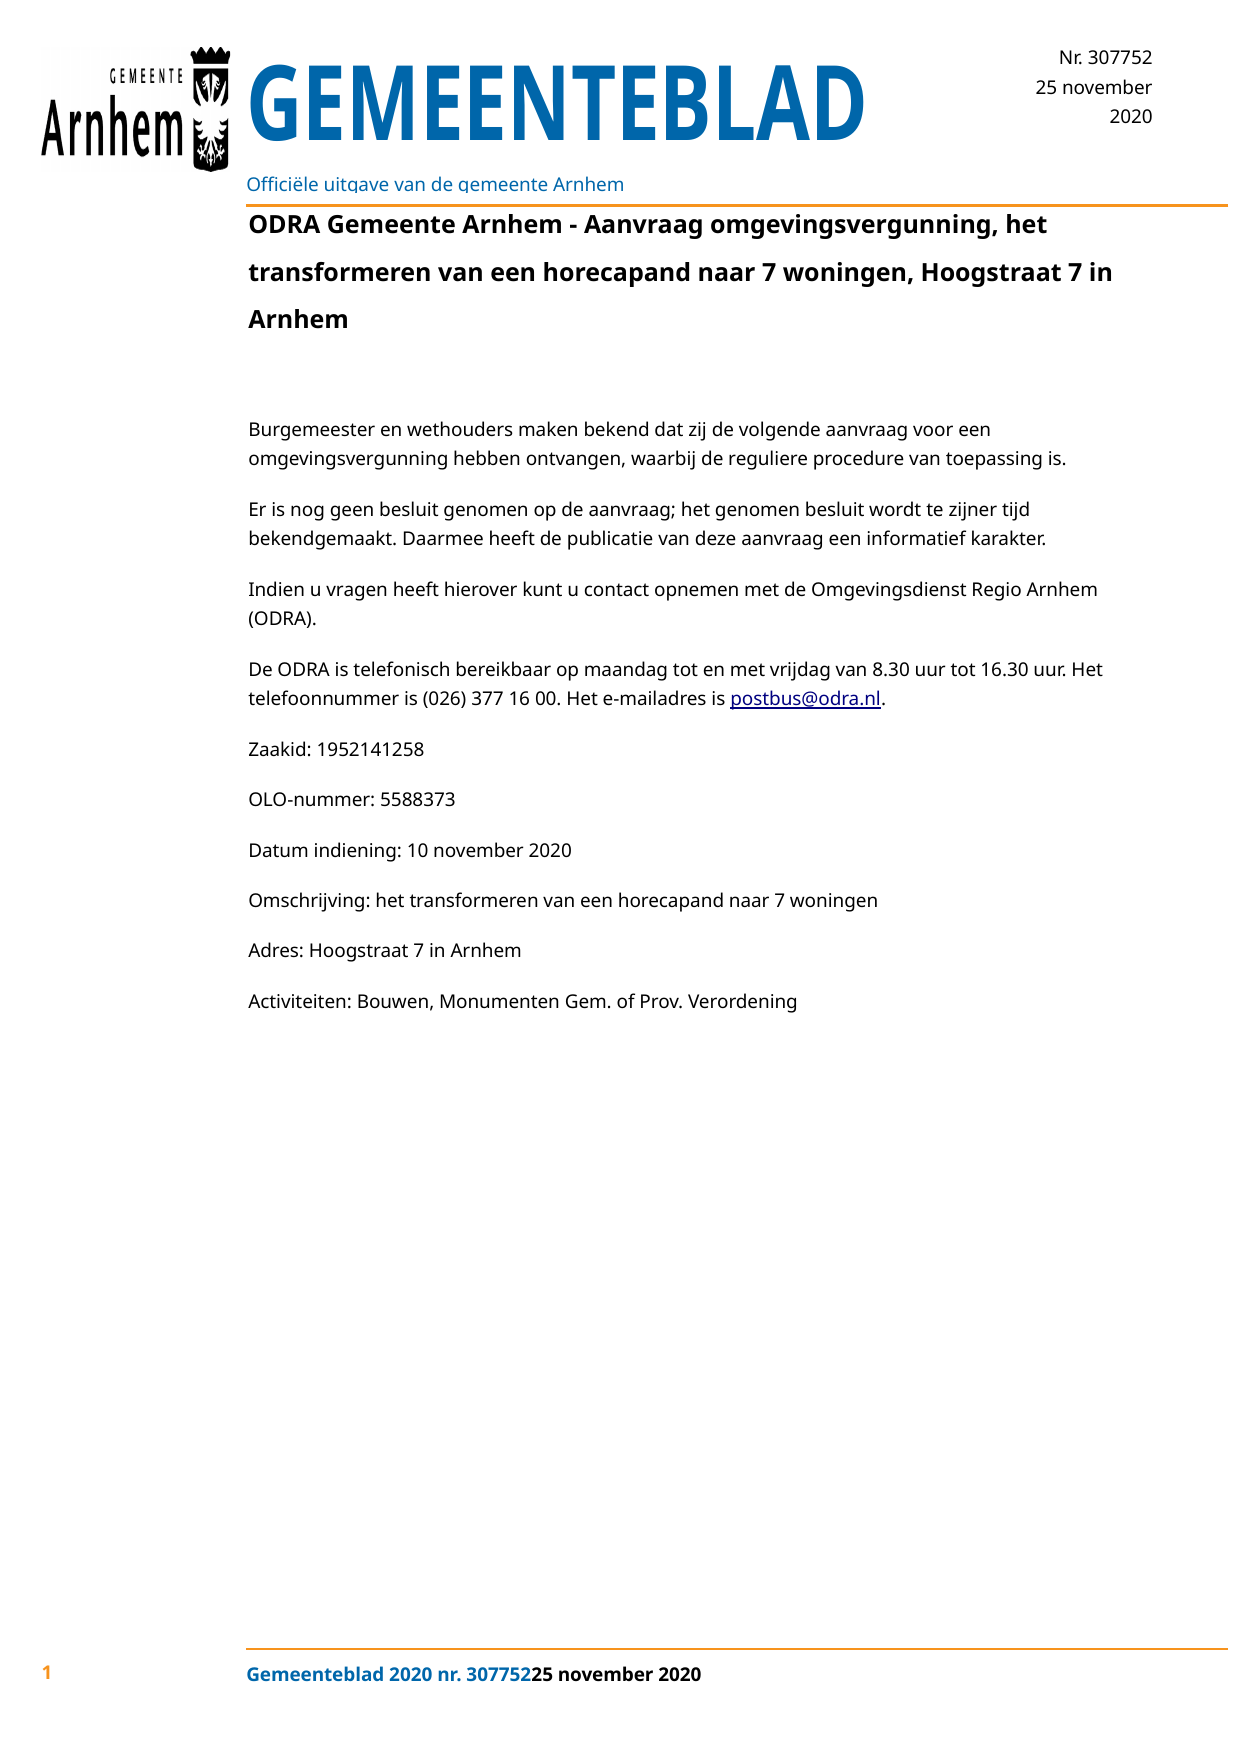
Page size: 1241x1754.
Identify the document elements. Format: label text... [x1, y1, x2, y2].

text Er is nog geen besluit genomen op de aanvraag; het genomen besluit wordt te zijner tijd bekendgemaakt. Daarmee heeft de publicatie van deze aanvraag een informatief karakter. [248, 496, 1152, 551]
text ODRA Gemeente Arnhem - Aanvraag omgevingsvergunning, het transformeren van een horecapand naar 7 woningen, Hoogstraat 7 in Arnhem [248, 207, 1152, 336]
text Indien u vragen heeft hierover kunt u contact opnemen met de Omgevingsdienst Regio Arnhem (ODRA). [248, 576, 1152, 631]
text Activiteiten: Bouwen, Monumenten Gem. of Prov. Verordening [248, 988, 1152, 1014]
text Zaakid: 1952141258 [248, 736, 1152, 762]
text Burgemeester en wethouders maken bekend dat zij de volgende aanvraag voor een omgevingsvergunning hebben ontvangen, waarbij de reguliere procedure van toepassing is. [248, 416, 1152, 471]
text Omschrijving: het transformeren van een horecapand naar 7 woningen [248, 887, 1152, 913]
text De ODRA is telefonisch bereikbaar op maandag tot en met vrijdag van 8.30 uur tot 16.30 uur. Het telefoonnummer is (026) 377 16 00. Het e-mailadres is postbus@odra.nl. [248, 656, 1152, 711]
text Datum indiening: 10 november 2020 [248, 837, 1152, 862]
picture [41, 47, 231, 172]
text OLO-nummer: 5588373 [248, 786, 1152, 812]
text Adres: Hoogstraat 7 in Arnhem [248, 938, 1152, 963]
